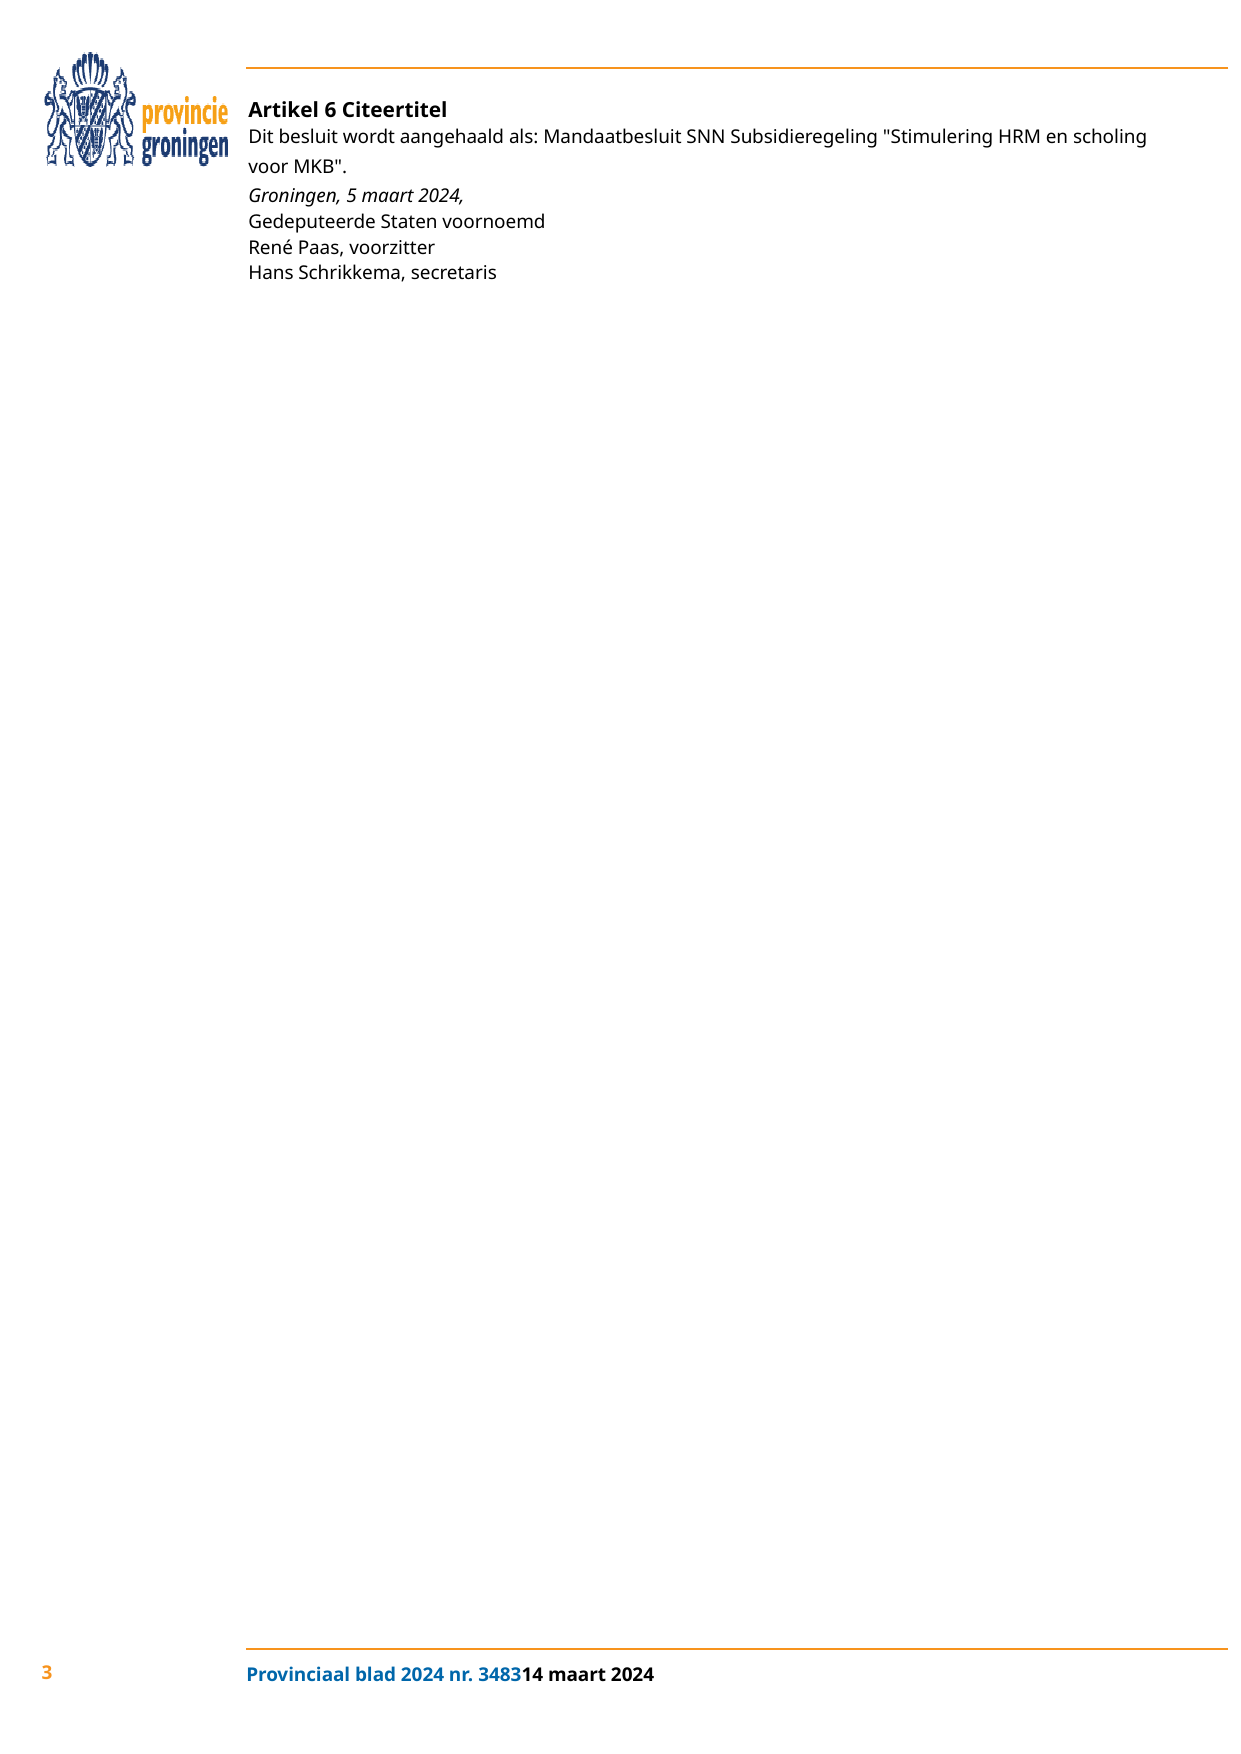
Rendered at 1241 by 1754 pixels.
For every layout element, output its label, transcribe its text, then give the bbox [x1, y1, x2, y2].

picture [41, 47, 231, 172]
text René Paas, voorzitter [248, 234, 1152, 259]
text Gedeputeerde Staten voornoemd [248, 208, 1152, 234]
text Artikel 6 Citeertitel [248, 95, 1152, 123]
text Groningen, 5 maart 2024, [248, 182, 1152, 208]
text Dit besluit wordt aangehaald als: Mandaatbesluit SNN Subsidieregeling "Stimulering HRM en scholing voor MKB". [248, 123, 1152, 178]
text Hans Schrikkema, secretaris [248, 259, 1152, 285]
